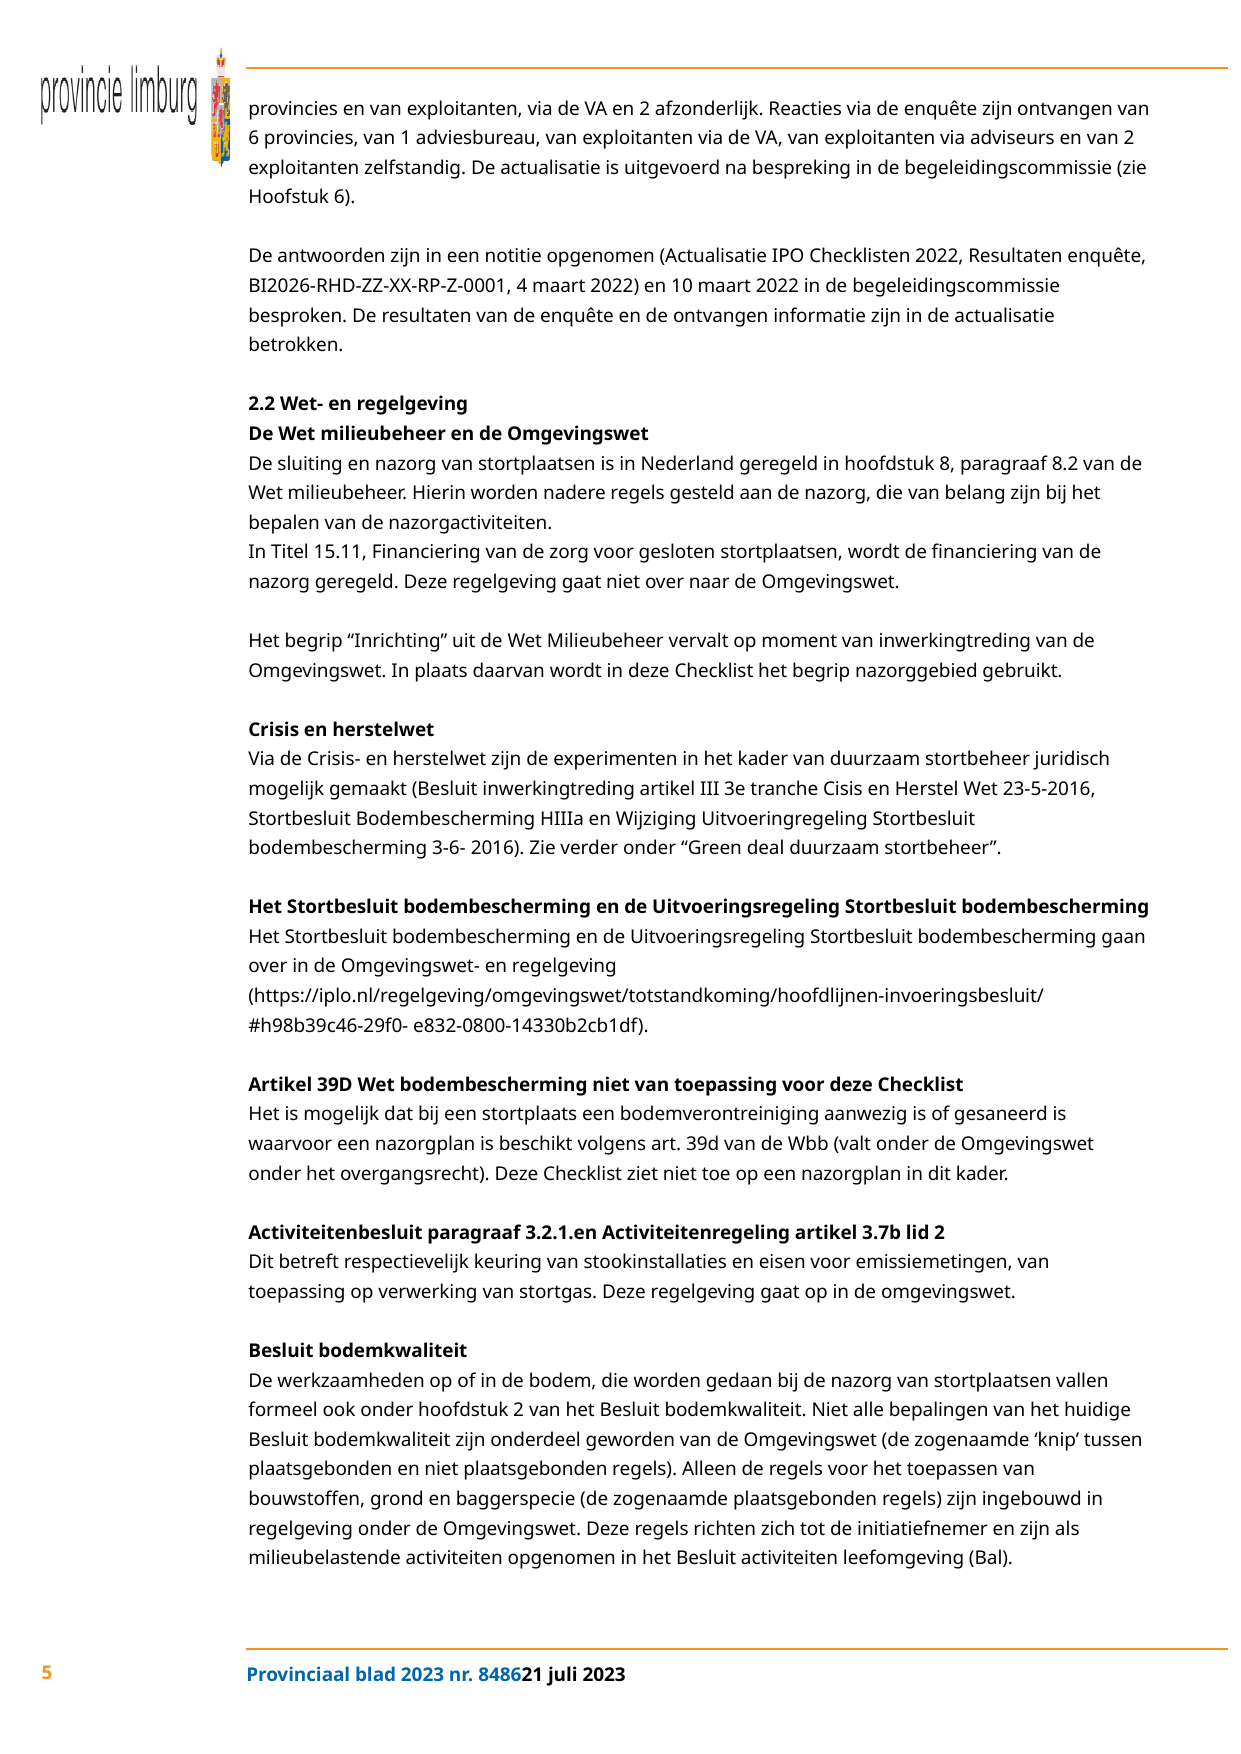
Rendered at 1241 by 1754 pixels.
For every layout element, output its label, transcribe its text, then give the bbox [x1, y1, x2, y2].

text Via de Crisis- en herstelwet zijn de experimenten in het kader van duurzaam stortbeheer juridisch mogelijk gemaakt (Besluit inwerkingtreding artikel III 3e tranche Cisis en Herstel Wet 23-5-2016, Stortbesluit Bodembescherming HIIIa en Wijziging Uitvoeringregeling Stortbesluit bodembescherming 3-6- 2016). Zie verder onder “Green deal duurzaam stortbeheer”. [248, 746, 1152, 860]
text Dit betreft respectievelijk keuring van stookinstallaties en eisen voor emissiemetingen, van toepassing op verwerking van stortgas. Deze regelgeving gaat op in de omgevingswet. [248, 1248, 1152, 1304]
text Artikel 39D Wet bodembescherming niet van toepassing voor deze Checklist [248, 1071, 1152, 1097]
text Het begrip “Inrichting” uit de Wet Milieubeheer vervalt op moment van inwerkingtreding van de Omgevingswet. In plaats daarvan wordt in deze Checklist het begrip nazorggebied gebruikt. [248, 627, 1152, 683]
text Crisis en herstelwet [248, 716, 1152, 742]
text Het Stortbesluit bodembescherming en de Uitvoeringsregeling Stortbesluit bodembescherming gaan over in de Omgevingswet- en regelgeving (https://iplo.nl/regelgeving/omgevingswet/totstandkoming/hoofdlijnen-invoeringsbesluit/#h98b39c46-29f0- e832-0800-14330b2cb1df). [248, 923, 1152, 1038]
text In Titel 15.11, Financiering van de zorg voor gesloten stortplaatsen, wordt de financiering van de nazorg geregeld. Deze regelgeving gaat niet over naar de Omgevingswet. [248, 538, 1152, 594]
picture [41, 47, 231, 172]
text De werkzaamheden op of in de bodem, die worden gedaan bij de nazorg van stortplaatsen vallen formeel ook onder hoofdstuk 2 van het Besluit bodemkwaliteit. Niet alle bepalingen van het huidige Besluit bodemkwaliteit zijn onderdeel geworden van de Omgevingswet (de zogenaamde ‘knip’ tussen plaatsgebonden en niet plaatsgebonden regels). Alleen de regels voor het toepassen van bouwstoffen, grond en baggerspecie (de zogenaamde plaatsgebonden regels) zijn ingebouwd in regelgeving onder de Omgevingswet. Deze regels richten zich tot de initiatiefnemer en zijn als milieubelastende activiteiten opgenomen in het Besluit activiteiten leefomgeving (Bal). [248, 1367, 1152, 1570]
text De Wet milieubeheer en de Omgevingswet [248, 420, 1152, 446]
text 2.2 Wet- en regelgeving [248, 391, 1152, 416]
text Het is mogelijk dat bij een stortplaats een bodemverontreiniging aanwezig is of gesaneerd is waarvoor een nazorgplan is beschikt volgens art. 39d van de Wbb (valt onder de Omgevingswet onder het overgangsrecht). Deze Checklist ziet niet toe op een nazorgplan in dit kader. [248, 1101, 1152, 1186]
text Activiteitenbesluit paragraaf 3.2.1.en Activiteitenregeling artikel 3.7b lid 2 [248, 1219, 1152, 1245]
text De antwoorden zijn in een notitie opgenomen (Actualisatie IPO Checklisten 2022, Resultaten enquête, BI2026-RHD-ZZ-XX-RP-Z-0001, 4 maart 2022) en 10 maart 2022 in de begeleidingscommissie besproken. De resultaten van de enquête en de ontvangen informatie zijn in de actualisatie betrokken. [248, 243, 1152, 357]
text De sluiting en nazorg van stortplaatsen is in Nederland geregeld in hoofdstuk 8, paragraaf 8.2 van de Wet milieubeheer. Hierin worden nadere regels gesteld aan de nazorg, die van belang zijn bij het bepalen van de nazorgactiviteiten. [248, 450, 1152, 535]
text provincies en van exploitanten, via de VA en 2 afzonderlijk. Reacties via de enquête zijn ontvangen van 6 provincies, van 1 adviesbureau, van exploitanten via de VA, van exploitanten via adviseurs en van 2 exploitanten zelfstandig. De actualisatie is uitgevoerd na bespreking in de begeleidingscommissie (zie Hoofstuk 6). [248, 95, 1152, 209]
text Besluit bodemkwaliteit [248, 1337, 1152, 1363]
text Het Stortbesluit bodembescherming en de Uitvoeringsregeling Stortbesluit bodembescherming [248, 893, 1152, 919]
